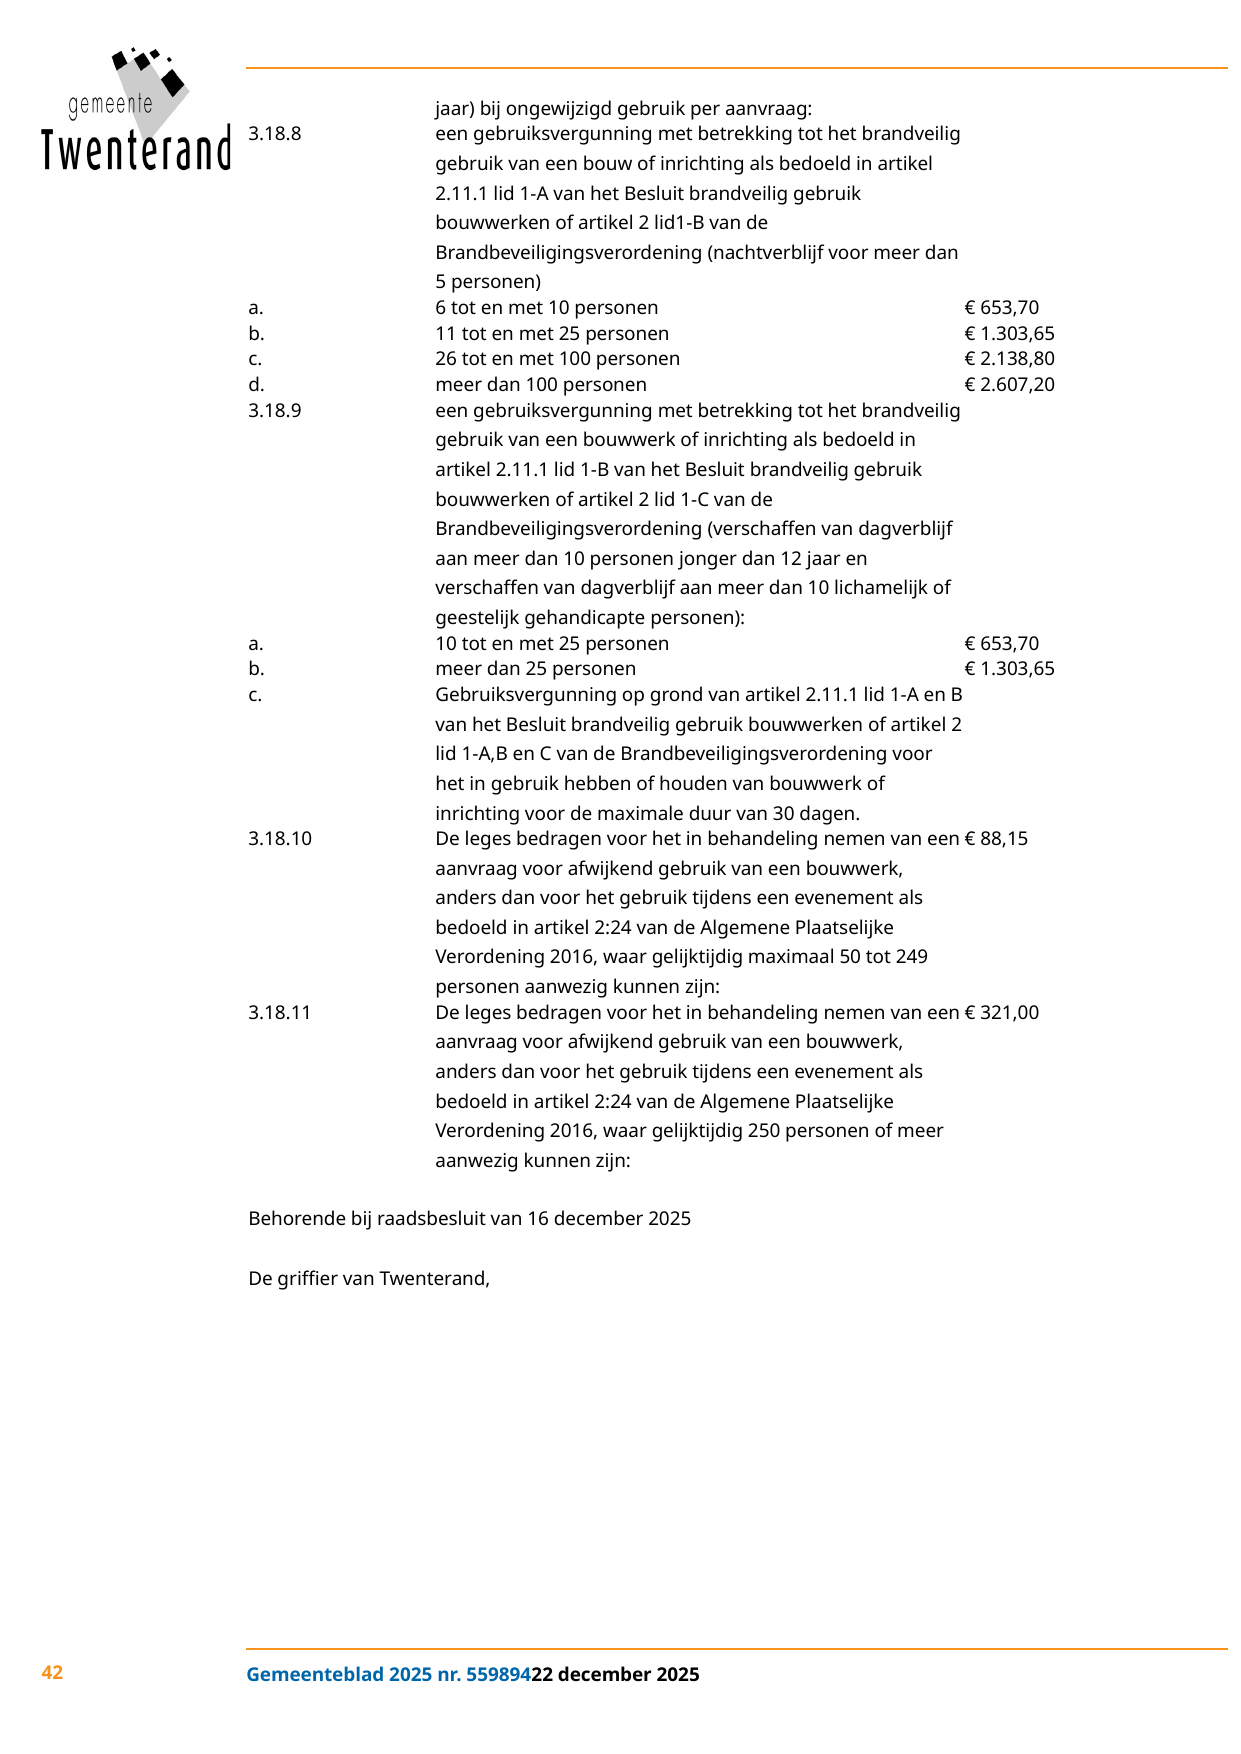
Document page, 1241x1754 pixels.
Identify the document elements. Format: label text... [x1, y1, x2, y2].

table_cell meer dan 25 personen [435, 656, 964, 681]
table_cell 3.18.9 [248, 397, 435, 630]
table_cell € 2.607,20 [964, 371, 1152, 397]
table_cell [964, 95, 1152, 121]
table_cell 10 tot en met 25 personen [435, 630, 964, 656]
table_cell b. [248, 320, 435, 346]
table_cell a. [248, 630, 435, 656]
table_cell 3.18.11 [248, 999, 435, 1173]
table_cell een gebruiksvergunning met betrekking tot het brandveilig gebruik van een bouw of inrichting als bedoeld in artikel 2.11.1 lid 1-A van het Besluit brandveilig gebruik bouwwerken of artikel 2 lid1-B van de Brandbeveiligingsverordening (nachtverblijf voor meer dan 5 personen) [435, 121, 964, 294]
text De griffier van Twenterand, [248, 1265, 1152, 1290]
table_cell € 88,15 [964, 825, 1152, 999]
table_cell c. [248, 681, 435, 825]
table_cell € 653,70 [964, 294, 1152, 320]
table_cell € 2.138,80 [964, 346, 1152, 371]
table_cell d. [248, 371, 435, 397]
table_cell 26 tot en met 100 personen [435, 346, 964, 371]
table_cell 6 tot en met 10 personen [435, 294, 964, 320]
table_cell 3.18.8 [248, 121, 435, 294]
table_cell € 653,70 [964, 630, 1152, 656]
table_cell jaar) bij ongewijzigd gebruik per aanvraag: [435, 95, 964, 121]
table_cell [964, 397, 1152, 630]
table_cell De leges bedragen voor het in behandeling nemen van een aanvraag voor afwijkend gebruik van een bouwwerk, anders dan voor het gebruik tijdens een evenement als bedoeld in artikel 2:24 van de Algemene Plaatselijke Verordening 2016, waar gelijktijdig 250 personen of meer aanwezig kunnen zijn: [435, 999, 964, 1173]
table_cell [964, 121, 1152, 294]
table_cell een gebruiksvergunning met betrekking tot het brandveilig gebruik van een bouwwerk of inrichting als bedoeld in artikel 2.11.1 lid 1-B van het Besluit brandveilig gebruik bouwwerken of artikel 2 lid 1-C van de Brandbeveiligingsverordening (verschaffen van dagverblijf aan meer dan 10 personen jonger dan 12 jaar en verschaffen van dagverblijf aan meer dan 10 lichamelijk of geestelijk gehandicapte personen): [435, 397, 964, 630]
table_cell Gebruiksvergunning op grond van artikel 2.11.1 lid 1-A en B van het Besluit brandveilig gebruik bouwwerken of artikel 2 lid 1-A,B en C van de Brandbeveiligingsverordening voor het in gebruik hebben of houden van bouwwerk of inrichting voor de maximale duur van 30 dagen. [435, 681, 964, 825]
table_cell 3.18.10 [248, 825, 435, 999]
table_cell € 321,00 [964, 999, 1152, 1173]
picture [41, 47, 231, 172]
table_cell 11 tot en met 25 personen [435, 320, 964, 346]
table_cell De leges bedragen voor het in behandeling nemen van een aanvraag voor afwijkend gebruik van een bouwwerk, anders dan voor het gebruik tijdens een evenement als bedoeld in artikel 2:24 van de Algemene Plaatselijke Verordening 2016, waar gelijktijdig maximaal 50 tot 249 personen aanwezig kunnen zijn: [435, 825, 964, 999]
text Behorende bij raadsbesluit van 16 december 2025 [248, 1206, 1152, 1231]
table_cell € 1.303,65 [964, 320, 1152, 346]
table_cell b. [248, 656, 435, 681]
table_cell meer dan 100 personen [435, 371, 964, 397]
table_cell € 1.303,65 [964, 656, 1152, 681]
table_cell c. [248, 346, 435, 371]
table_cell [248, 95, 435, 121]
table_cell [964, 681, 1152, 825]
table_cell a. [248, 294, 435, 320]
